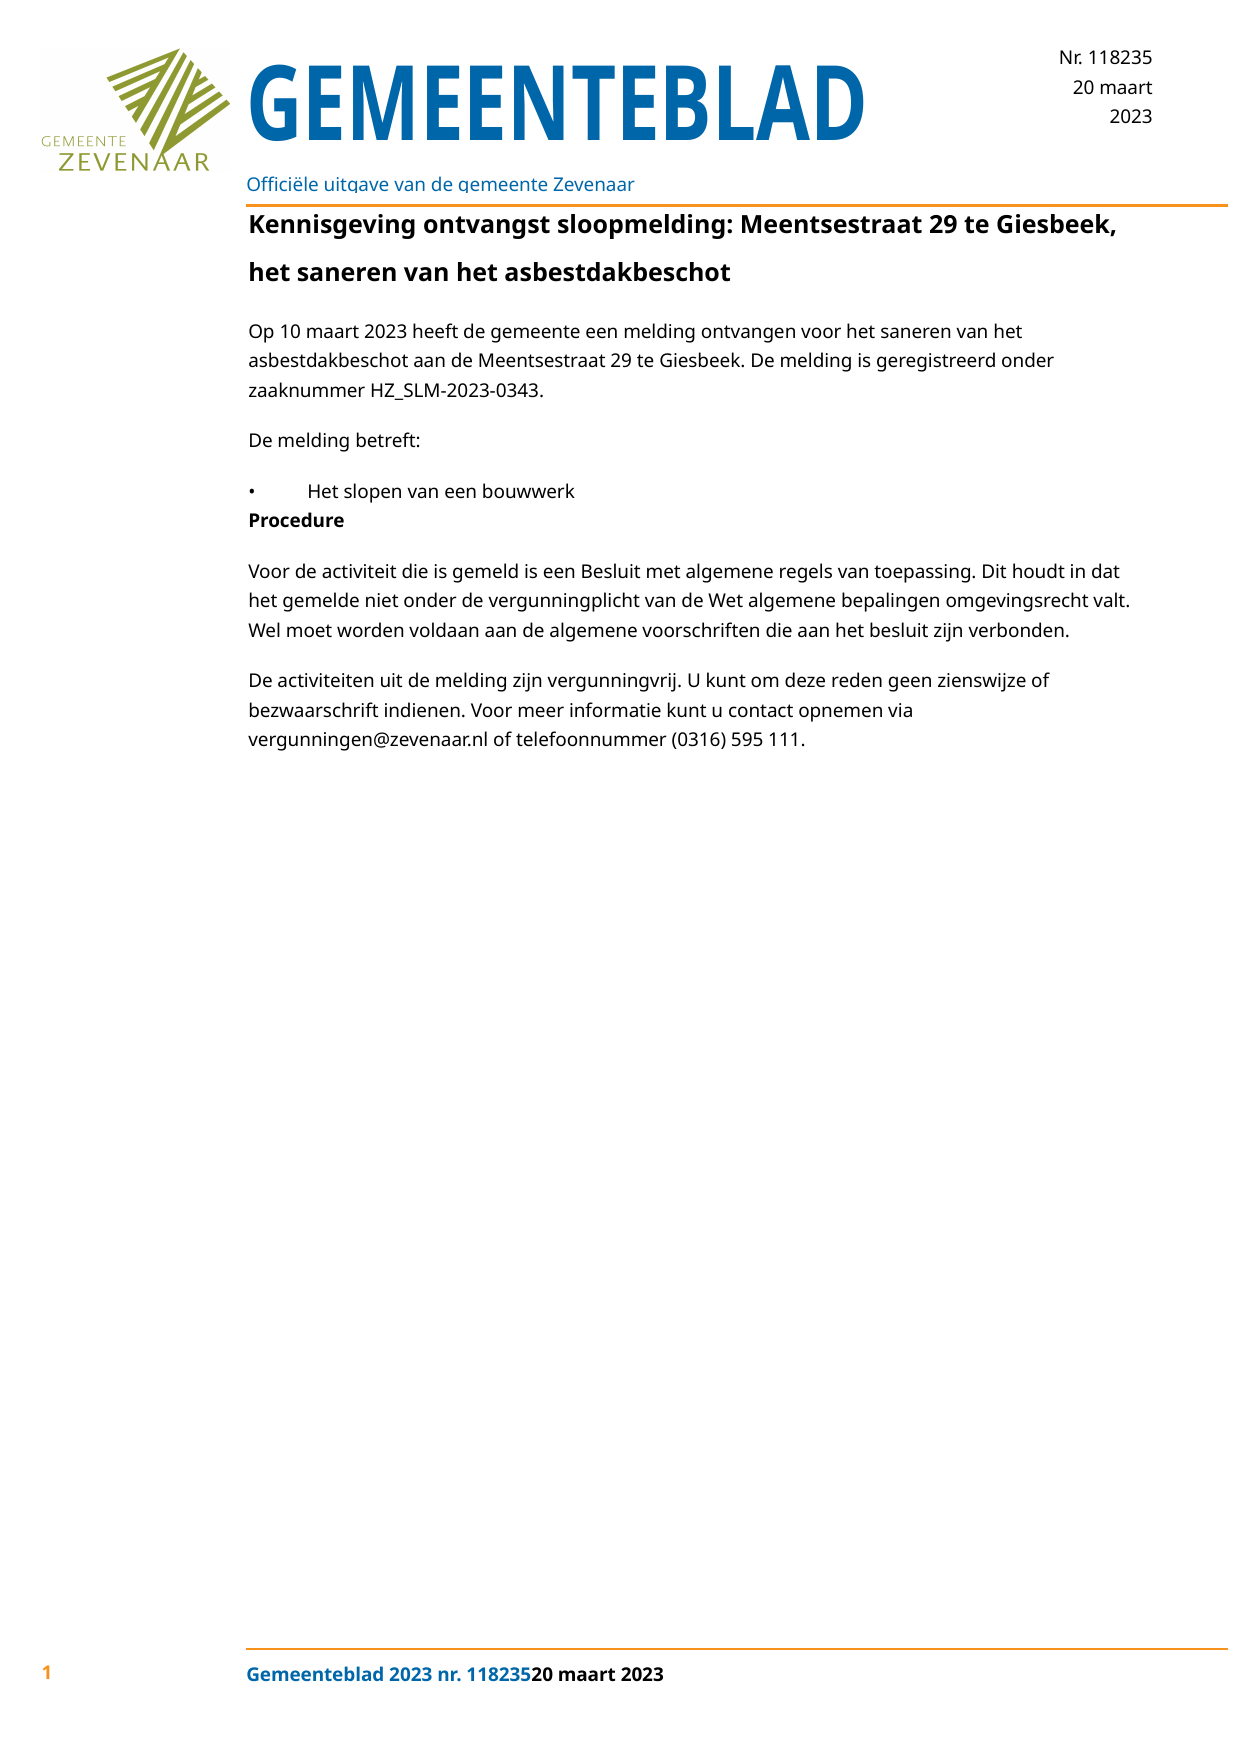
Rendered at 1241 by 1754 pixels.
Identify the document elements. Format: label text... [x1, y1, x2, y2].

text Kennisgeving ontvangst sloopmelding: Meentsestraat 29 te Giesbeek, het saneren van het asbestdakbeschot [248, 207, 1152, 288]
text Procedure [248, 507, 1152, 533]
text De activiteiten uit de melding zijn vergunningvrij. U kunt om deze reden geen zienswijze of bezwaarschrift indienen. Voor meer informatie kunt u contact opnemen via vergunningen@zevenaar.nl of telefoonnummer (0316) 595 111. [248, 667, 1152, 752]
text De melding betreft: [248, 427, 1152, 453]
picture [41, 47, 231, 172]
text Op 10 maart 2023 heeft de gemeente een melding ontvangen voor het saneren van het asbestdakbeschot aan de Meentsestraat 29 te Giesbeek. De melding is geregistreerd onder zaaknummer HZ_SLM-2023-0343. [248, 318, 1152, 403]
text Voor de activiteit die is gemeld is een Besluit met algemene regels van toepassing. Dit houdt in dat het gemelde niet onder de vergunningplicht van de Wet algemene bepalingen omgevingsrecht valt. Wel moet worden voldaan aan de algemene voorschriften die aan het besluit zijn verbonden. [248, 558, 1152, 643]
list Het slopen van een bouwwerk [248, 478, 1152, 504]
